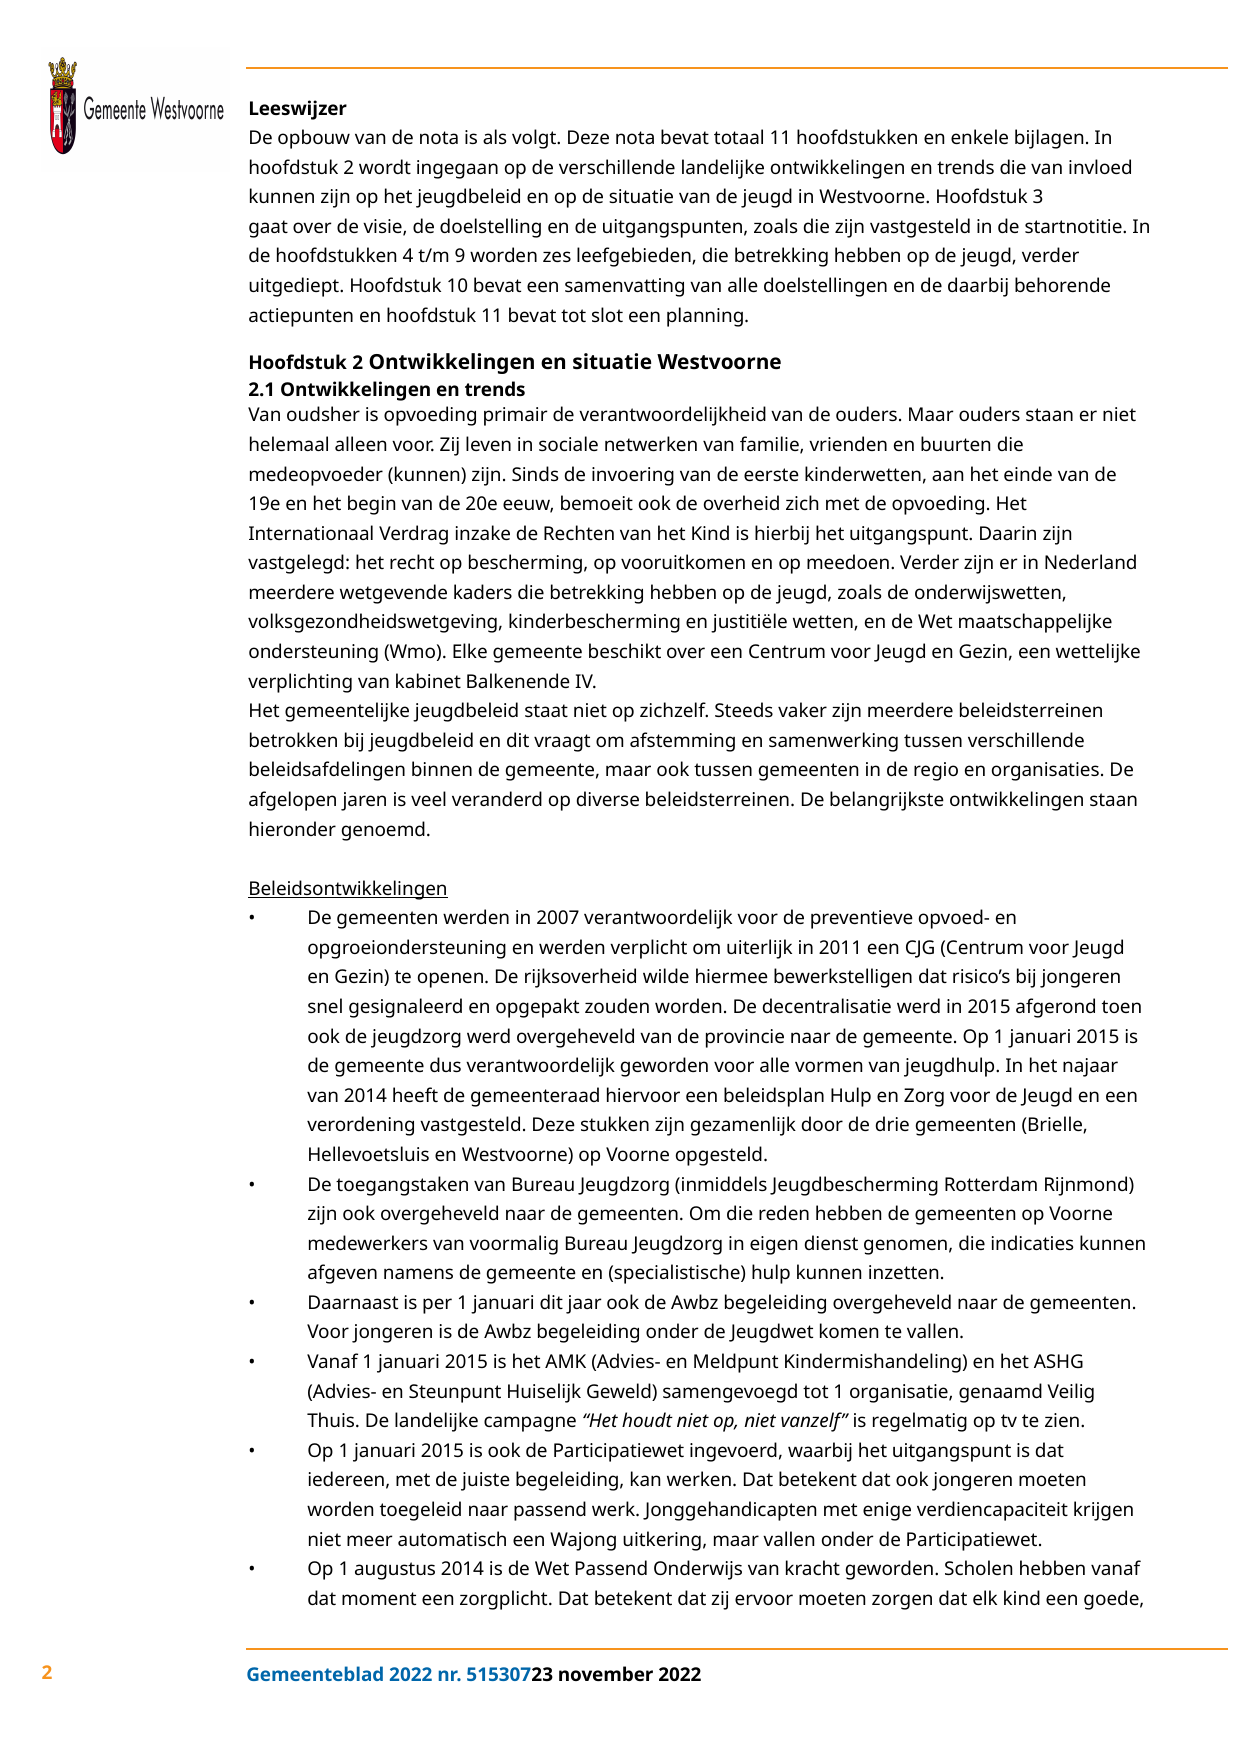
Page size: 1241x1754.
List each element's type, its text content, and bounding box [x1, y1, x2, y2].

list Op 1 januari 2015 is ook de Participatiewet ingevoerd, waarbij het uitgangspunt is dat iedereen, met de juiste begeleiding, kan werken. Dat betekent dat ook jongeren moeten worden toegeleid naar passend werk. Jonggehandicapten met enige verdiencapaciteit krijgen niet meer automatisch een Wajong uitkering, maar vallen onder de Participatiewet. [248, 1437, 1152, 1552]
list De gemeenten werden in 2007 verantwoordelijk voor de preventieve opvoed- en opgroeiondersteuning en werden verplicht om uiterlijk in 2011 een CJG (Centrum voor Jeugd en Gezin) te openen. De rijksoverheid wilde hiermee bewerkstelligen dat risico’s bij jongeren snel gesignaleerd en opgepakt zouden worden. De decentralisatie werd in 2015 afgerond toen ook de jeugdzorg werd overgeheveld van de provincie naar de gemeente. Op 1 januari 2015 is de gemeente dus verantwoordelijk geworden voor alle vormen van jeugdhulp. In het najaar van 2014 heeft de gemeenteraad hiervoor een beleidsplan Hulp en Zorg voor de Jeugd en een verordening vastgesteld. Deze stukken zijn gezamenlijk door de drie gemeenten (Brielle, Hellevoetsluis en Westvoorne) op Voorne opgesteld. [248, 904, 1152, 1167]
text Het gemeentelijke jeugdbeleid staat niet op zichzelf. Steeds vaker zijn meerdere beleidsterreinen betrokken bij jeugdbeleid en dit vraagt om afstemming en samenwerking tussen verschillende beleidsafdelingen binnen de gemeente, maar ook tussen gemeenten in de regio en organisaties. De afgelopen jaren is veel veranderd op diverse beleidsterreinen. De belangrijkste ontwikkelingen staan hieronder genoemd. [248, 697, 1152, 842]
list Daarnaast is per 1 januari dit jaar ook de Awbz begeleiding overgeheveld naar de gemeenten. Voor jongeren is de Awbz begeleiding onder de Jeugdwet komen te vallen. [248, 1289, 1152, 1344]
list Op 1 augustus 2014 is de Wet Passend Onderwijs van kracht geworden. Scholen hebben vanaf dat moment een zorgplicht. Dat betekent dat zij ervoor moeten zorgen dat elk kind een goede, [248, 1555, 1152, 1611]
text 2.1 Ontwikkelingen en trends [248, 376, 1152, 402]
text De opbouw van de nota is als volgt. Deze nota bevat totaal 11 hoofdstukken en enkele bijlagen. In hoofdstuk 2 wordt ingegaan op de verschillende landelijke ontwikkelingen en trends die van invloed kunnen zijn op het jeugdbeleid en op de situatie van de jeugd in Westvoorne. Hoofdstuk 3 [248, 124, 1152, 209]
text Beleidsontwikkelingen [248, 875, 1152, 901]
text Hoofdstuk 2 Ontwikkelingen en situatie Westvoorne [248, 347, 1152, 376]
list Vanaf 1 januari 2015 is het AMK (Advies- en Meldpunt Kindermishandeling) en het ASHG (Advies- en Steunpunt Huiselijk Geweld) samengevoegd tot 1 organisatie, genaamd Veilig Thuis. De landelijke campagne “Het houdt niet op, niet vanzelf” is regelmatig op tv te zien. [248, 1348, 1152, 1433]
text gaat over de visie, de doelstelling en de uitgangspunten, zoals die zijn vastgesteld in de startnotitie. In de hoofdstukken 4 t/m 9 worden zes leefgebieden, die betrekking hebben op de jeugd, verder uitgediept. Hoofdstuk 10 bevat een samenvatting van alle doelstellingen en de daarbij behorende actiepunten en hoofdstuk 11 bevat tot slot een planning. [248, 213, 1152, 328]
list De toegangstaken van Bureau Jeugdzorg (inmiddels Jeugdbescherming Rotterdam Rijnmond) zijn ook overgeheveld naar de gemeenten. Om die reden hebben de gemeenten op Voorne medewerkers van voormalig Bureau Jeugdzorg in eigen dienst genomen, die indicaties kunnen afgeven namens de gemeente en (specialistische) hulp kunnen inzetten. [248, 1171, 1152, 1285]
text Van oudsher is opvoeding primair de verantwoordelijkheid van de ouders. Maar ouders staan er niet helemaal alleen voor. Zij leven in sociale netwerken van familie, vrienden en buurten die medeopvoeder (kunnen) zijn. Sinds de invoering van de eerste kinderwetten, aan het einde van de 19e en het begin van de 20e eeuw, bemoeit ook de overheid zich met de opvoeding. Het Internationaal Verdrag inzake de Rechten van het Kind is hierbij het uitgangspunt. Daarin zijn vastgelegd: het recht op bescherming, op vooruitkomen en op meedoen. Verder zijn er in Nederland meerdere wetgevende kaders die betrekking hebben op de jeugd, zoals de onderwijswetten, volksgezondheidswetgeving, kinderbescherming en justitiële wetten, en de Wet maatschappelijke ondersteuning (Wmo). Elke gemeente beschikt over een Centrum voor Jeugd en Gezin, een wettelijke verplichting van kabinet Balkenende IV. [248, 402, 1152, 694]
text Leeswijzer [248, 95, 1152, 121]
picture [41, 47, 231, 172]
